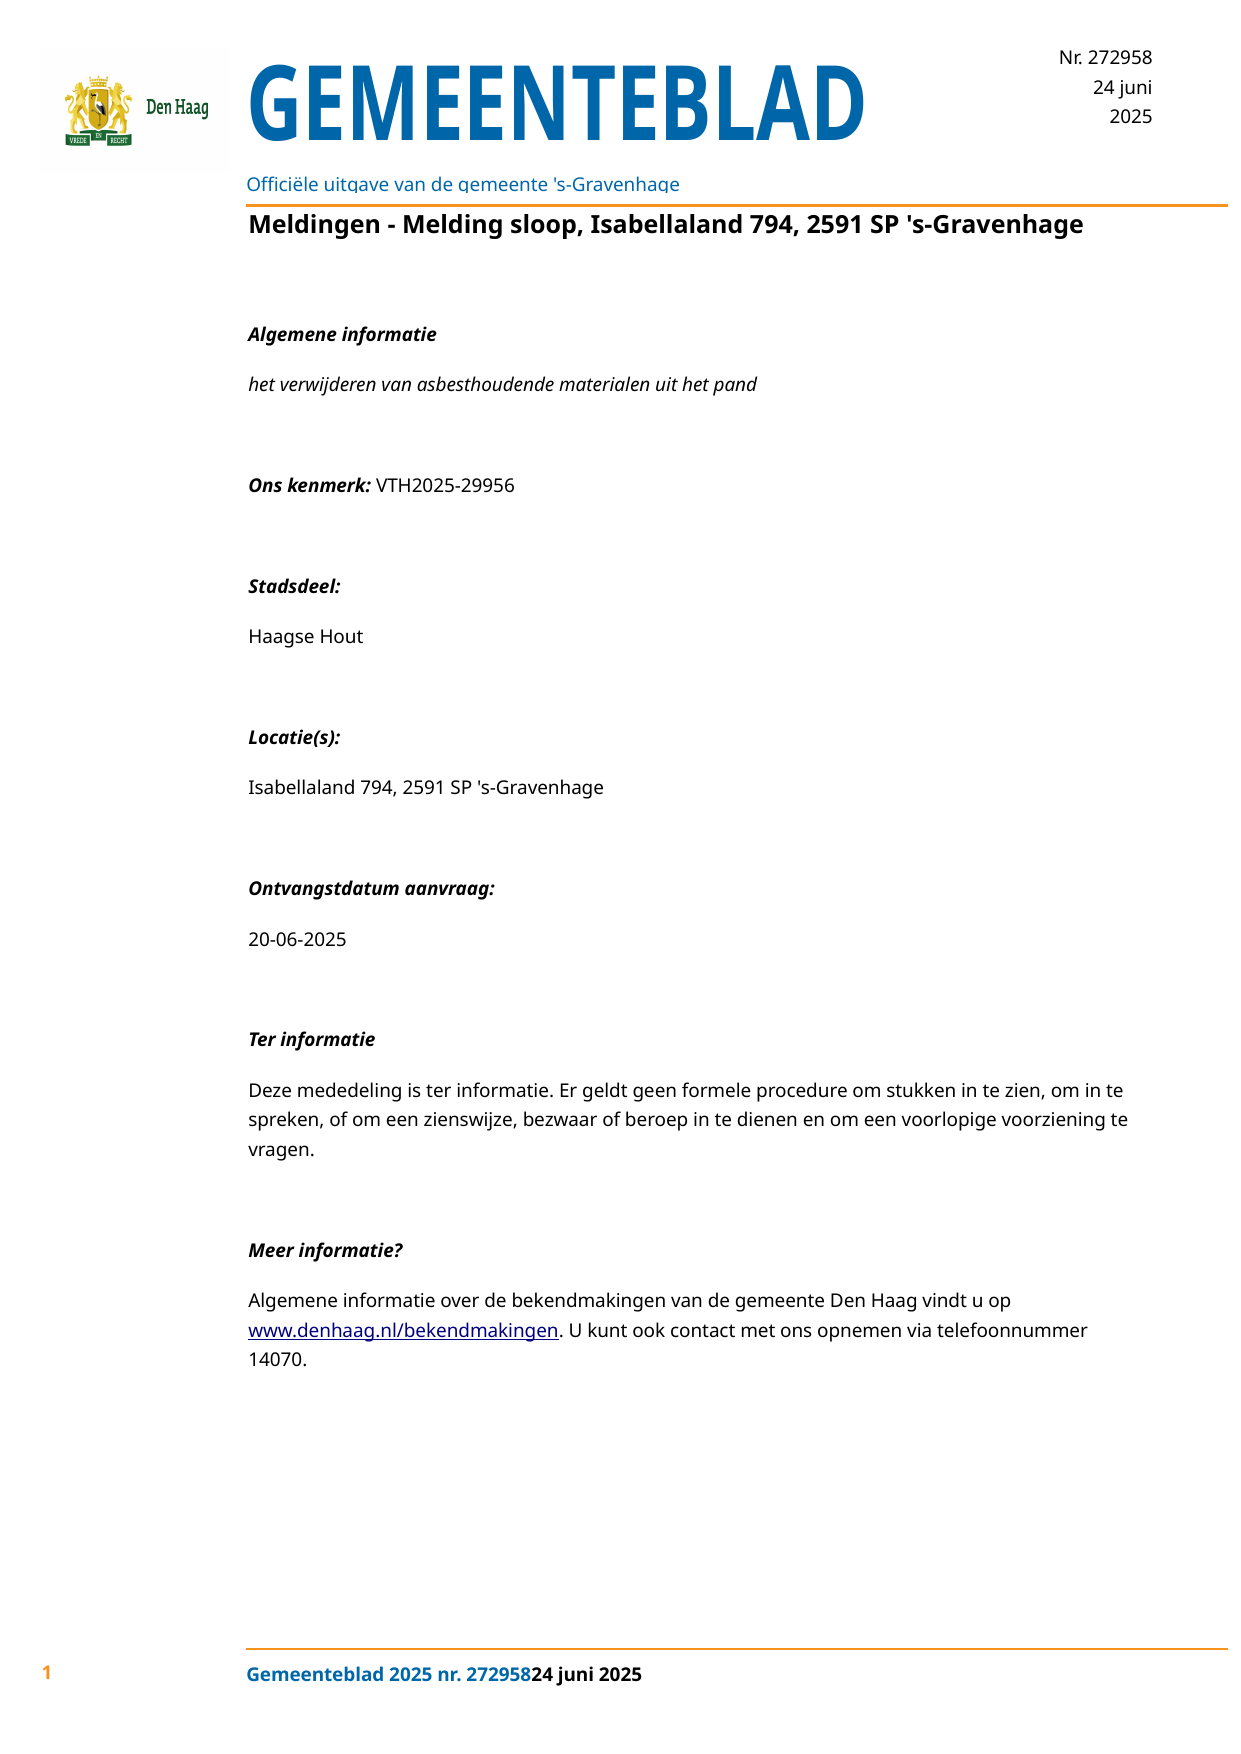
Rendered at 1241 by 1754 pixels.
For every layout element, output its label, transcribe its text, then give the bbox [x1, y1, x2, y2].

text Locatie(s): [248, 724, 1152, 750]
picture [41, 47, 231, 172]
text Deze mededeling is ter informatie. Er geldt geen formele procedure om stukken in te zien, om in te spreken, of om een zienswijze, bezwaar of beroep in te dienen en om een voorlopige voorziening te vragen. [248, 1077, 1152, 1162]
text Isabellaland 794, 2591 SP 's-Gravenhage [248, 774, 1152, 800]
text Haagse Hout [248, 623, 1152, 649]
text Algemene informatie over de bekendmakingen van de gemeente Den Haag vindt u op www.denhaag.nl/bekendmakingen. U kunt ook contact met ons opnemen via telefoonnummer 14070. [248, 1287, 1152, 1372]
text Meer informatie? [248, 1237, 1152, 1263]
text Meldingen - Melding sloop, Isabellaland 794, 2591 SP 's-Gravenhage [248, 207, 1152, 241]
text Ontvangstdatum aanvraag: [248, 875, 1152, 901]
text het verwijderen van asbesthoudende materialen uit het pand [248, 371, 1152, 397]
text 20-06-2025 [248, 926, 1152, 951]
text Ons kenmerk: VTH2025-29956 [248, 472, 1152, 498]
text Algemene informatie [248, 321, 1152, 346]
text Ter informatie [248, 1027, 1152, 1052]
text Stadsdeel: [248, 573, 1152, 598]
